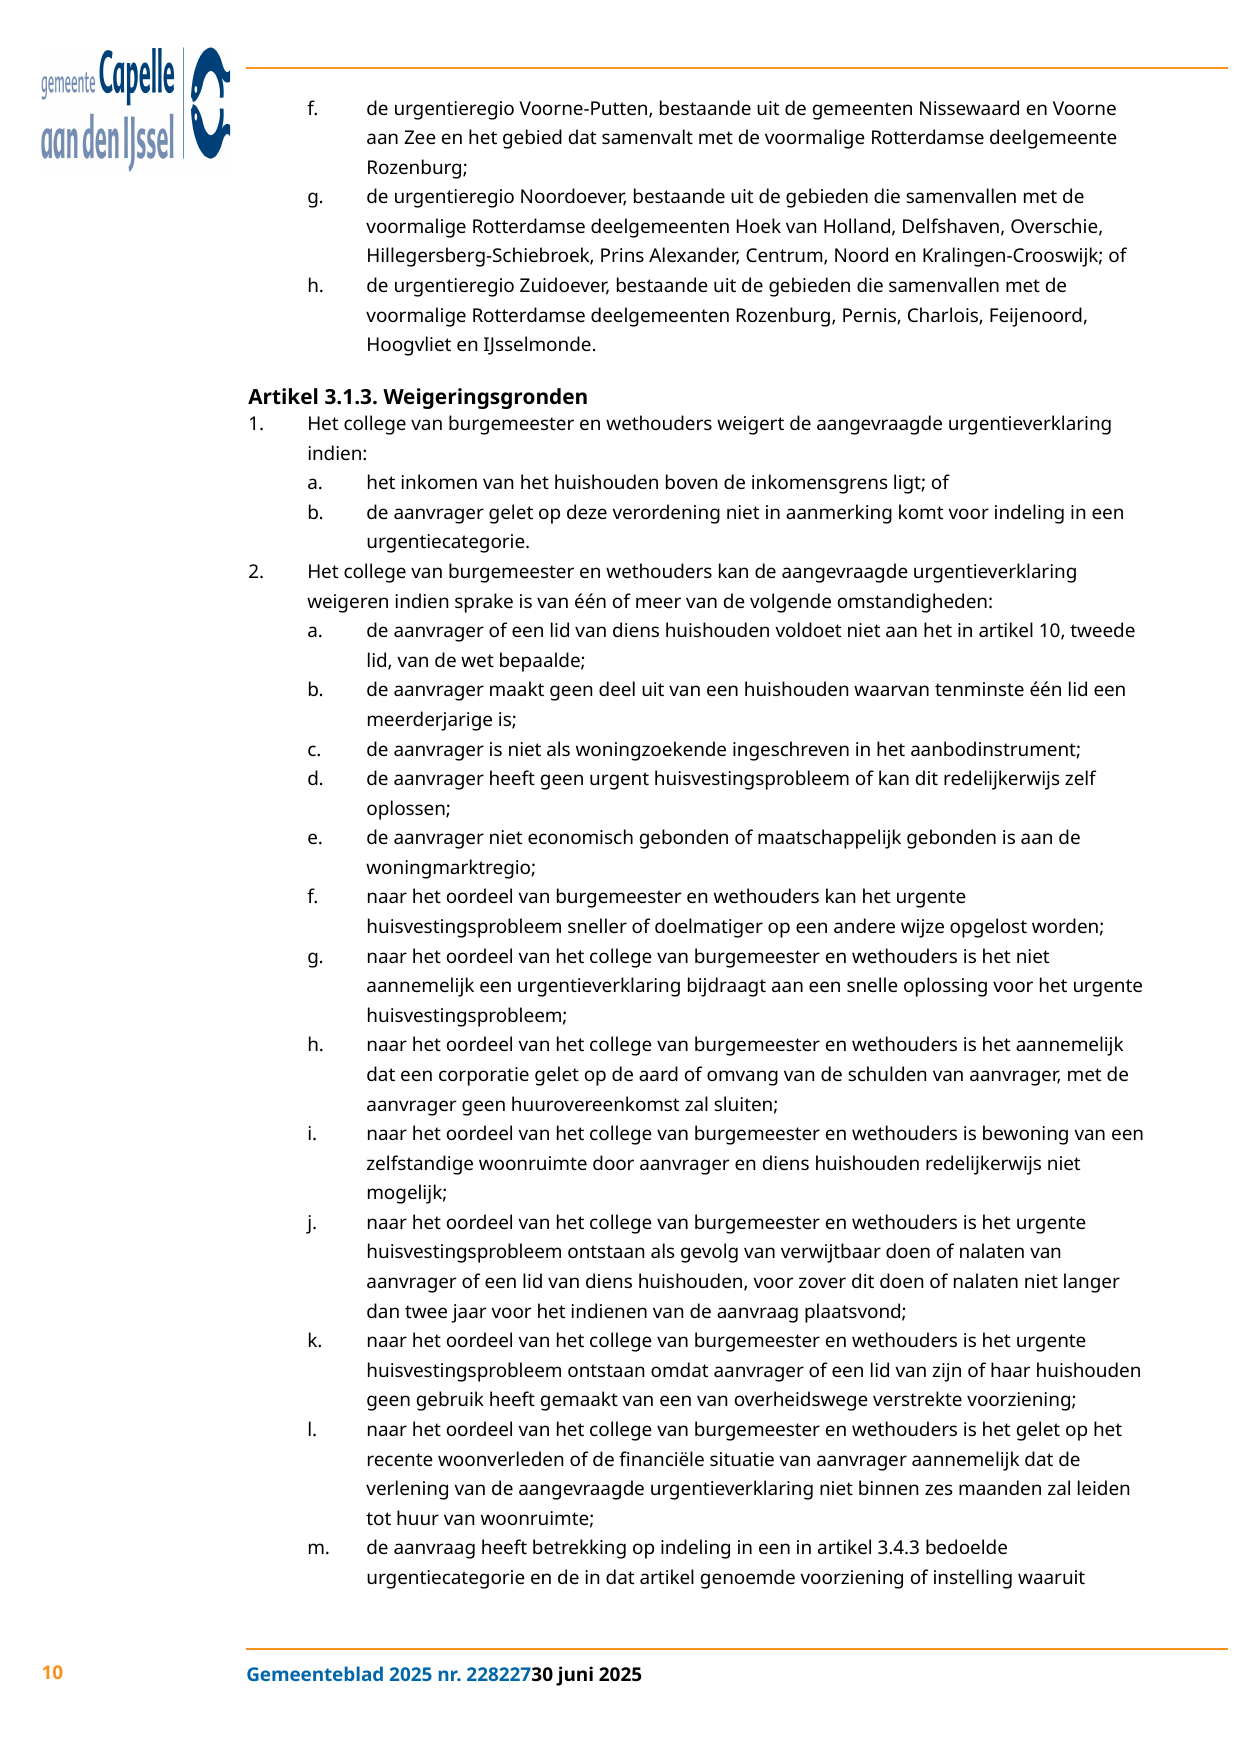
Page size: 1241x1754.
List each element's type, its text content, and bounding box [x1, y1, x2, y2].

list naar het oordeel van het college van burgemeester en wethouders is het aannemelijk dat een corporatie gelet op de aard of omvang van de schulden van aanvrager, met de aanvrager geen huurovereenkomst zal sluiten; [307, 1032, 1152, 1116]
list de urgentieregio Noordoever, bestaande uit de gebieden die samenvallen met de voormalige Rotterdamse deelgemeenten Hoek van Holland, Delfshaven, Overschie, Hillegersberg-Schiebroek, Prins Alexander, Centrum, Noord en Kralingen-Crooswijk; of [307, 183, 1152, 268]
list naar het oordeel van het college van burgemeester en wethouders is het urgente huisvestingsprobleem ontstaan als gevolg van verwijtbaar doen of nalaten van aanvrager of een lid van diens huishouden, voor zover dit doen of nalaten niet langer dan twee jaar voor het indienen van de aanvraag plaatsvond; [307, 1209, 1152, 1323]
list de aanvraag heeft betrekking op indeling in een in artikel 3.4.3 bedoelde urgentiecategorie en de in dat artikel genoemde voorziening of instelling waaruit [307, 1534, 1152, 1590]
list Het college van burgemeester en wethouders kan de aangevraagde urgentieverklaring weigeren indien sprake is van één of meer van de volgende omstandigheden: [248, 558, 1152, 613]
list naar het oordeel van het college van burgemeester en wethouders is het gelet op het recente woonverleden of de financiële situatie van aanvrager aannemelijk dat de verlening van de aangevraagde urgentieverklaring niet binnen zes maanden zal leiden tot huur van woonruimte; [307, 1416, 1152, 1531]
list de aanvrager is niet als woningzoekende ingeschreven in het aanbodinstrument; [307, 736, 1152, 761]
list de aanvrager heeft geen urgent huisvestingsprobleem of kan dit redelijkerwijs zelf oplossen; [307, 765, 1152, 821]
list naar het oordeel van het college van burgemeester en wethouders is het niet aannemelijk een urgentieverklaring bijdraagt aan een snelle oplossing voor het urgente huisvestingsprobleem; [307, 943, 1152, 1028]
text Artikel 3.1.3. Weigeringsgronden [248, 382, 1152, 410]
list de aanvrager maakt geen deel uit van een huishouden waarvan tenminste één lid een meerderjarige is; [307, 677, 1152, 732]
list naar het oordeel van het college van burgemeester en wethouders is het urgente huisvestingsprobleem ontstaan omdat aanvrager of een lid van zijn of haar huishouden geen gebruik heeft gemaakt van een van overheidswege verstrekte voorziening; [307, 1327, 1152, 1412]
list de aanvrager gelet op deze verordening niet in aanmerking komt voor indeling in een urgentiecategorie. [307, 499, 1152, 554]
list het inkomen van het huishouden boven de inkomensgrens ligt; of [307, 469, 1152, 495]
picture [41, 47, 231, 172]
list de aanvrager niet economisch gebonden of maatschappelijk gebonden is aan de woningmarktregio; [307, 824, 1152, 880]
list de urgentieregio Zuidoever, bestaande uit de gebieden die samenvallen met de voormalige Rotterdamse deelgemeenten Rozenburg, Pernis, Charlois, Feijenoord, Hoogvliet en IJsselmonde. [307, 272, 1152, 357]
list naar het oordeel van het college van burgemeester en wethouders is bewoning van een zelfstandige woonruimte door aanvrager en diens huishouden redelijkerwijs niet mogelijk; [307, 1120, 1152, 1205]
list Het college van burgemeester en wethouders weigert de aangevraagde urgentieverklaring indien: [248, 410, 1152, 466]
list de urgentieregio Voorne-Putten, bestaande uit de gemeenten Nissewaard en Voorne aan Zee en het gebied dat samenvalt met de voormalige Rotterdamse deelgemeente Rozenburg; [307, 95, 1152, 180]
list de aanvrager of een lid van diens huishouden voldoet niet aan het in artikel 10, tweede lid, van de wet bepaalde; [307, 617, 1152, 673]
list naar het oordeel van burgemeester en wethouders kan het urgente huisvestingsprobleem sneller of doelmatiger op een andere wijze opgelost worden; [307, 884, 1152, 939]
